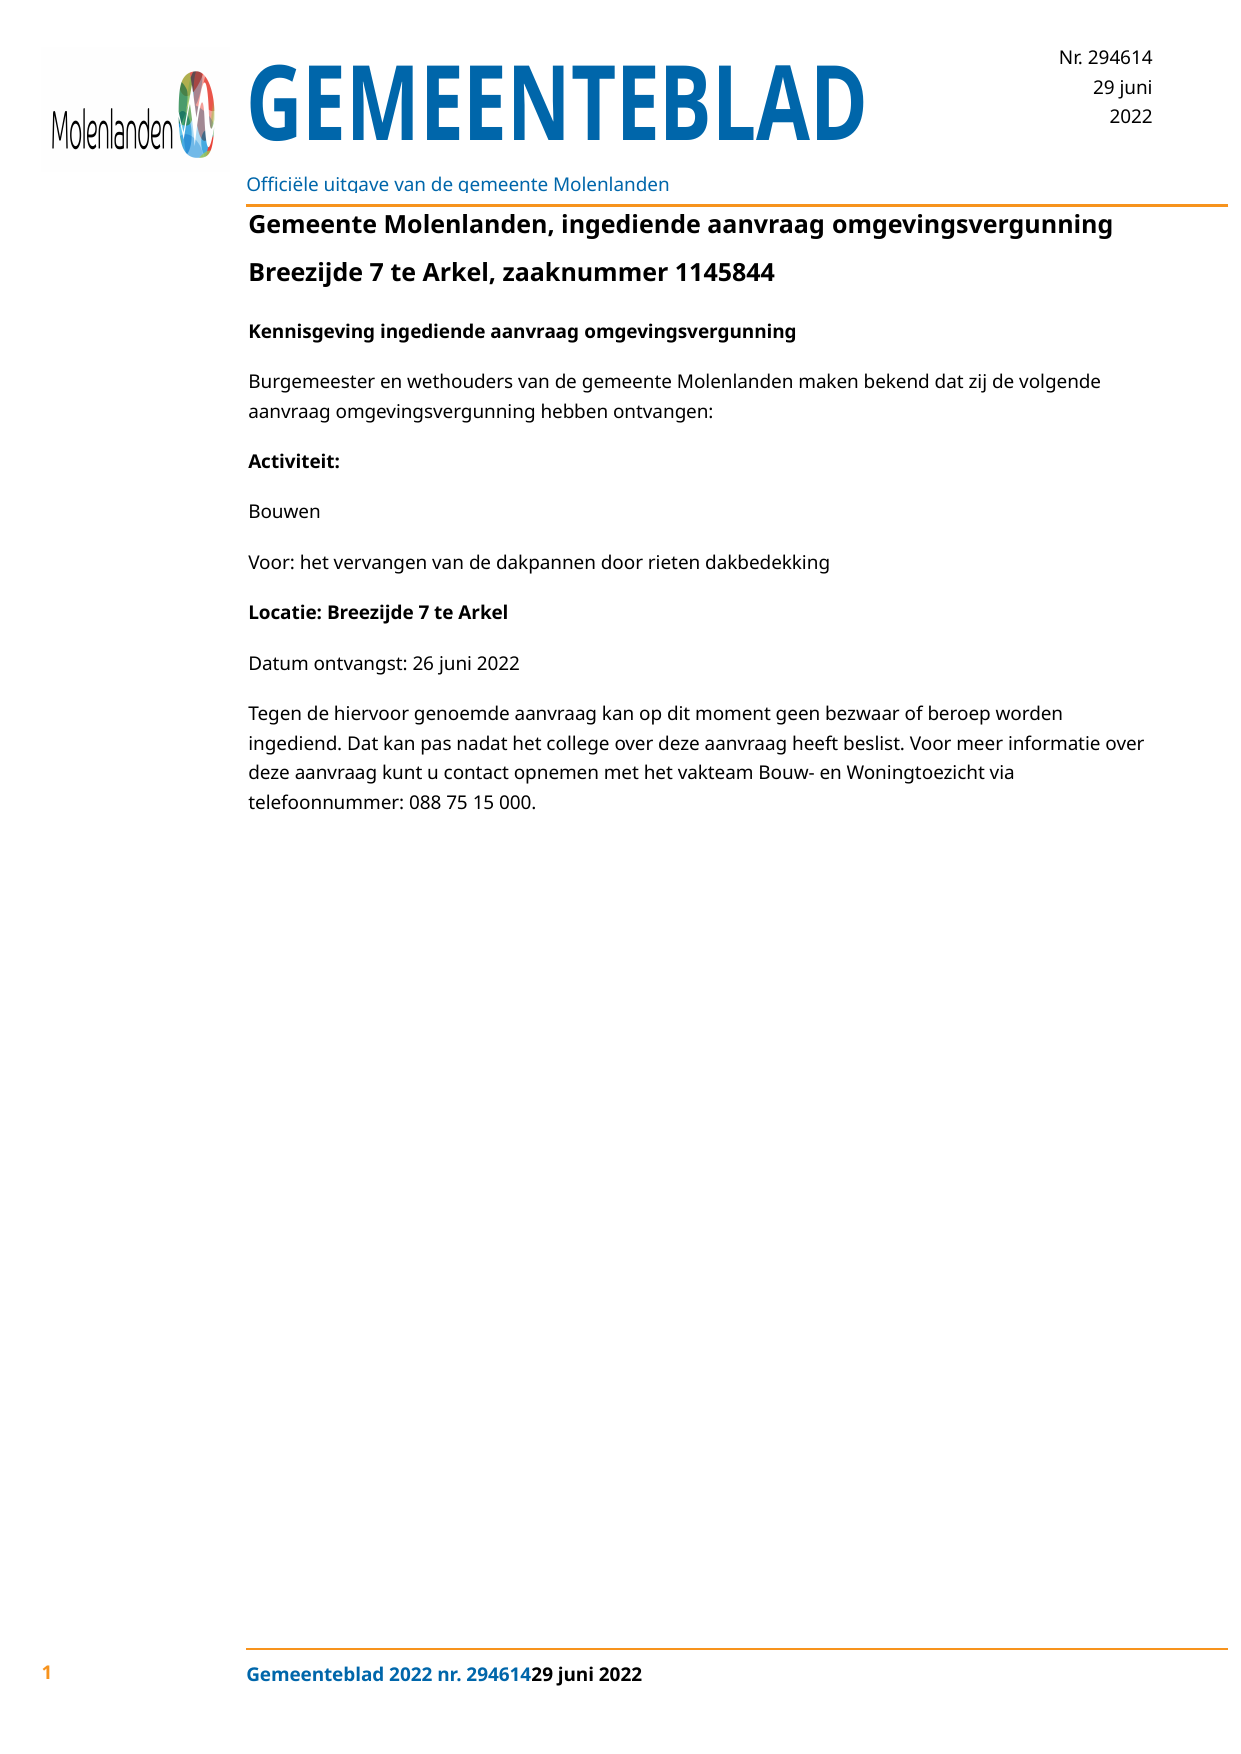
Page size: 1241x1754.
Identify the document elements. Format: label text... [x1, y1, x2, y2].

text Activiteit: [248, 448, 1152, 474]
text Kennisgeving ingediende aanvraag omgevingsvergunning [248, 318, 1152, 344]
text Bouwen [248, 499, 1152, 524]
text Locatie: Breezijde 7 te Arkel [248, 599, 1152, 625]
text Datum ontvangst: 26 juni 2022 [248, 650, 1152, 676]
text Tegen de hiervoor genoemde aanvraag kan op dit moment geen bezwaar of beroep worden ingediend. Dat kan pas nadat het college over deze aanvraag heeft beslist. Voor meer informatie over deze aanvraag kunt u contact opnemen met het vakteam Bouw- en Woningtoezicht via telefoonnummer: 088 75 15 000. [248, 700, 1152, 815]
text Voor: het vervangen van de dakpannen door rieten dakbedekking [248, 549, 1152, 575]
picture [41, 47, 231, 172]
text Burgemeester en wethouders van de gemeente Molenlanden maken bekend dat zij de volgende aanvraag omgevingsvergunning hebben ontvangen: [248, 368, 1152, 424]
text Gemeente Molenlanden, ingediende aanvraag omgevingsvergunning Breezijde 7 te Arkel, zaaknummer 1145844 [248, 207, 1152, 288]
